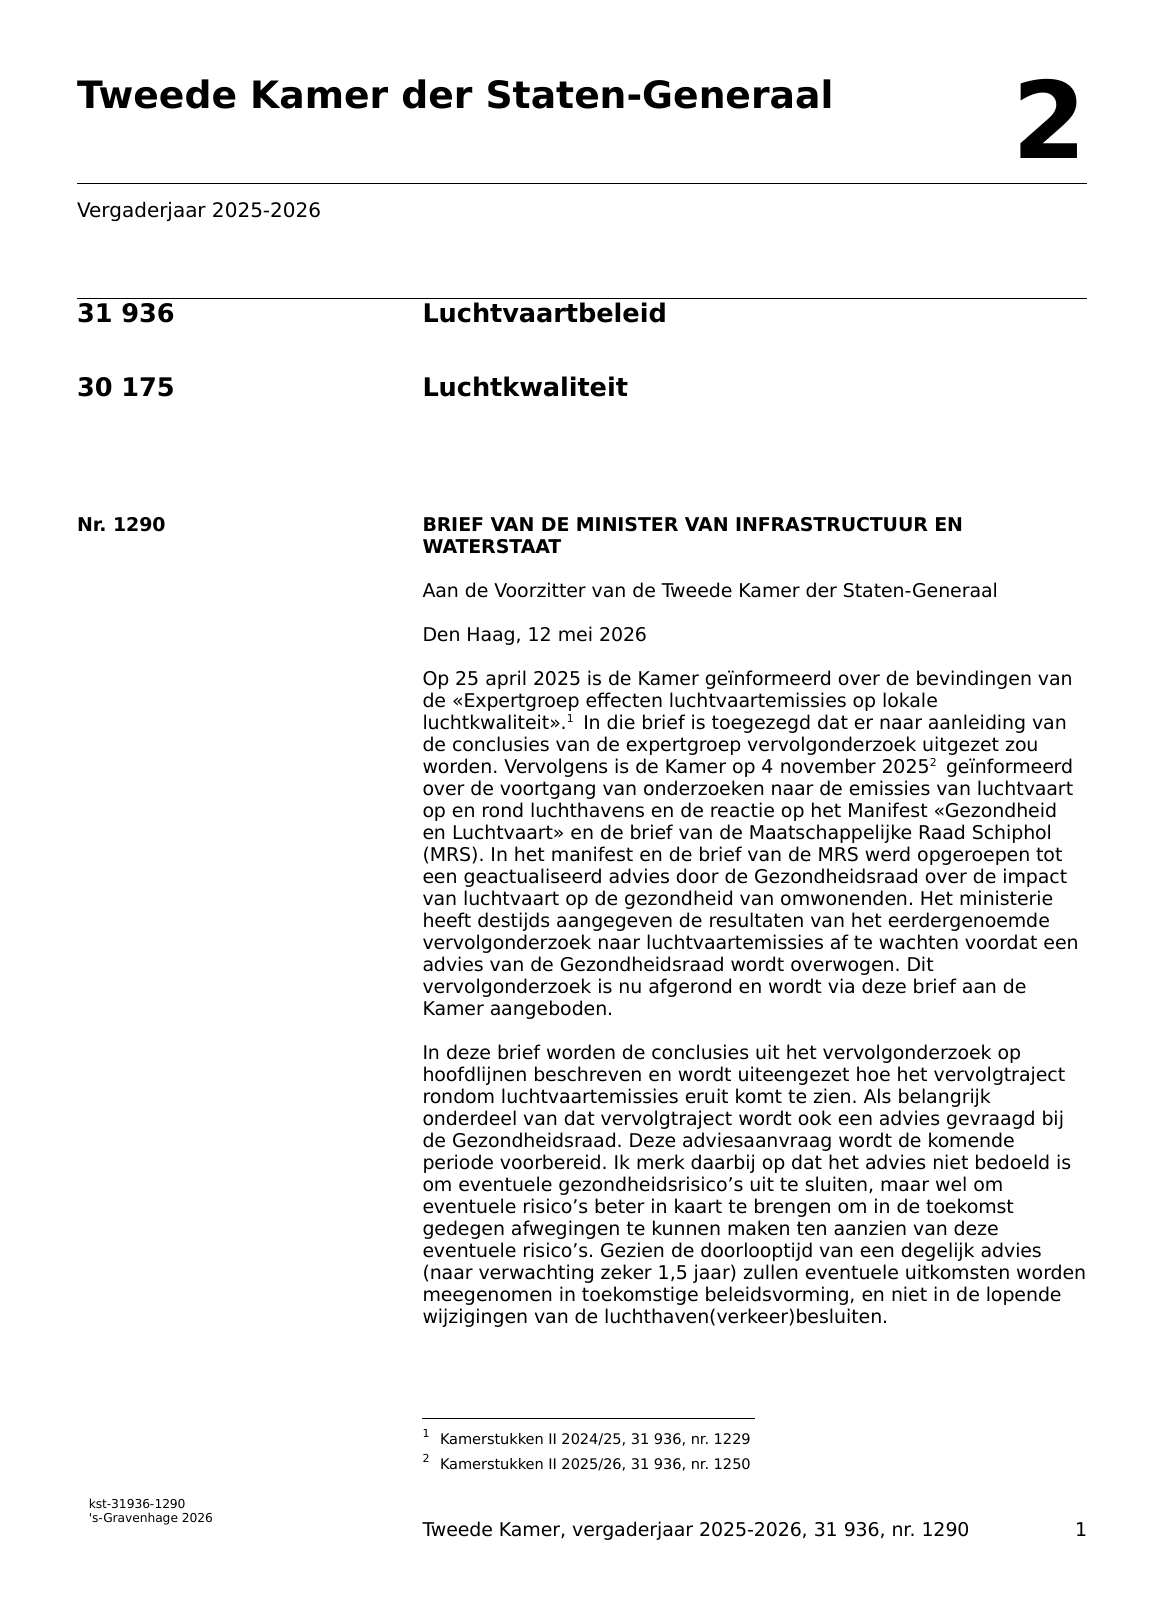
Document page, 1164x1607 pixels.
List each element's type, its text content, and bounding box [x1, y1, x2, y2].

table_header 2 [886, 59, 1087, 183]
table_cell Vergaderjaar 2025-2026 [77, 184, 1087, 298]
text Aan de Voorzitter van de Tweede Kamer der Staten-Generaal [422, 580, 1087, 602]
text In deze brief worden de conclusies uit het vervolgonderzoek op hoofdlijnen beschreven en wordt uiteengezet hoe het vervolgtraject rondom luchtvaartemissies eruit komt te zien. Als belangrijk onderdeel van dat vervolgtraject wordt ook een advies gevraagd bij de Gezondheidsraad. Deze adviesaanvraag wordt de komende periode voorbereid. Ik merk daarbij op dat het advies niet bedoeld is om eventuele gezondheidsrisico’s uit te sluiten, maar wel om eventuele risico’s beter in kaart te brengen om in de toekomst gedegen afwegingen te kunnen maken ten aanzien van deze eventuele risico’s. Gezien de doorlooptijd van een degelijk advies (naar verwachting zeker 1,5 jaar) zullen eventuele uitkomsten worden meegenomen in toekomstige beleidsvorming, en niet in de lopende wijzigingen van de luchthaven(verkeer)besluiten. [422, 1042, 1087, 1328]
text Kamerstukken II 2024/25, 31 936, nr. 1229 [422, 1427, 1087, 1449]
text Op 25 april 2025 is de Kamer geïnformeerd over de bevindingen van de «Expertgroep effecten luchtvaartemissies op lokale luchtkwaliteit». In die brief is toegezegd dat er naar aanleiding van de conclusies van de expertgroep vervolgonderzoek uitgezet zou worden. Vervolgens is de Kamer op 4 november 2025 geïnformeerd over de voortgang van onderzoeken naar de emissies van luchtvaart op en rond luchthavens en de reactie op het Manifest «Gezondheid en Luchtvaart» en de brief van de Maatschappelijke Raad Schiphol (MRS). In het manifest en de brief van de MRS werd opgeroepen tot een geactualiseerd advies door de Gezondheidsraad over de impact van luchtvaart op de gezondheid van omwonenden. Het ministerie heeft destijds aangegeven de resultaten van het eerdergenoemde vervolgonderzoek naar luchtvaartemissies af te wachten voordat een advies van de Gezondheidsraad wordt overwogen. Dit vervolgonderzoek is nu afgerond en wordt via deze brief aan de Kamer aangeboden. [422, 668, 1087, 1020]
subtitle Nr. 1290 BRIEF VAN DE MINISTER VAN INFRASTRUCTUUR EN WATERSTAAT [77, 514, 1087, 558]
text Den Haag, 12 mei 2026 [422, 624, 1087, 646]
subtitle 30 175 Luchtkwaliteit [77, 373, 1087, 403]
text kst-31936-1290 [88, 1497, 323, 1511]
table_header Tweede Kamer der Staten-Generaal [77, 59, 886, 183]
text 's-Gravenhage 2026 [88, 1511, 323, 1525]
subtitle 31 936 Luchtvaartbeleid [77, 299, 1087, 329]
text Kamerstukken II 2025/26, 31 936, nr. 1250 [422, 1452, 1087, 1474]
